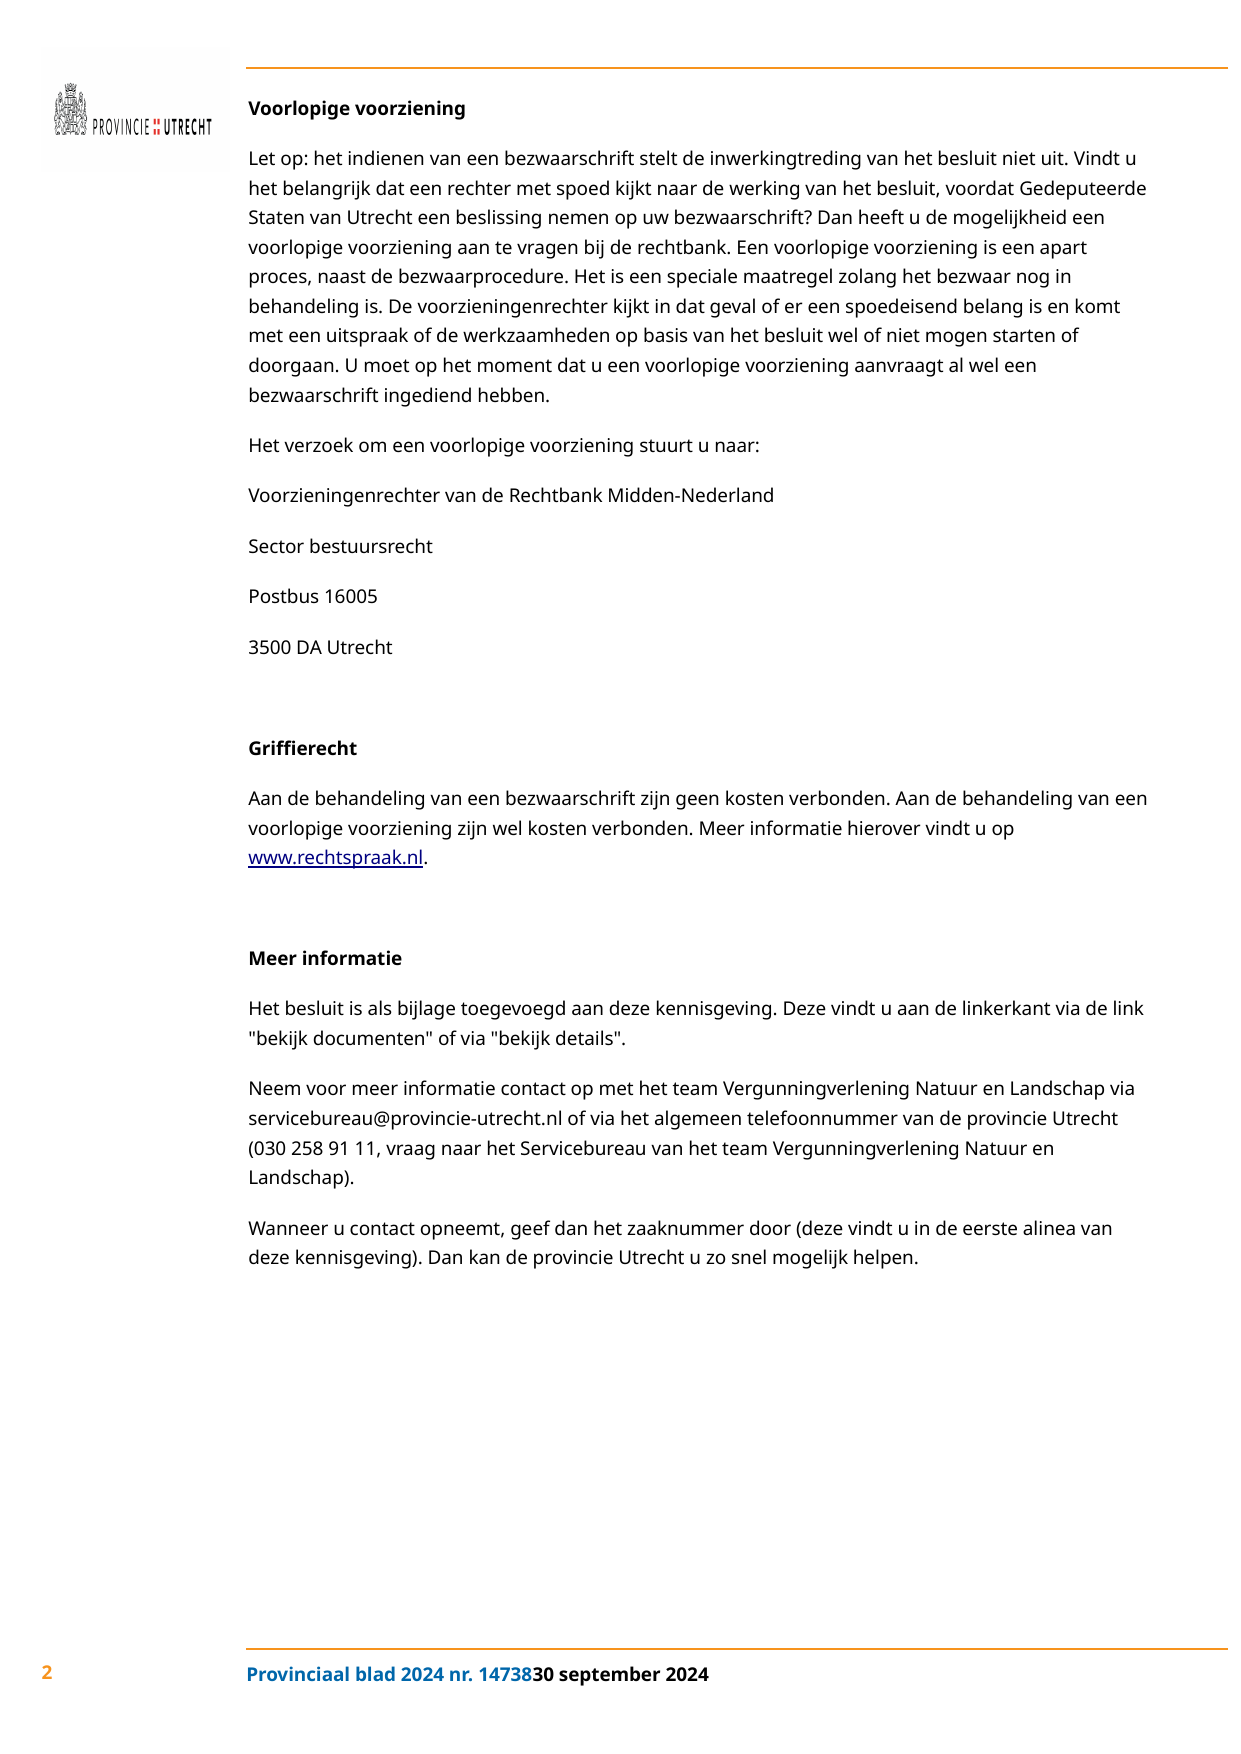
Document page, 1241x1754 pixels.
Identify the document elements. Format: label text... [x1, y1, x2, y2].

text Het verzoek om een voorlopige voorziening stuurt u naar: [248, 432, 1152, 458]
text Meer informatie [248, 945, 1152, 971]
text Postbus 16005 [248, 583, 1152, 609]
text Voorlopige voorziening [248, 95, 1152, 121]
text Wanneer u contact opneemt, geef dan het zaaknummer door (deze vindt u in de eerste alinea van deze kennisgeving). Dan kan de provincie Utrecht u zo snel mogelijk helpen. [248, 1215, 1152, 1270]
text Sector bestuursrecht [248, 533, 1152, 559]
text 3500 DA Utrecht [248, 634, 1152, 660]
text Griffierecht [248, 735, 1152, 761]
text Voorzieningenrechter van de Rechtbank Midden-Nederland [248, 483, 1152, 508]
text Aan de behandeling van een bezwaarschrift zijn geen kosten verbonden. Aan de behandeling van een voorlopige voorziening zijn wel kosten verbonden. Meer informatie hierover vindt u op www.rechtspraak.nl. [248, 785, 1152, 870]
text Het besluit is als bijlage toegevoegd aan deze kennisgeving. Deze vindt u aan de linkerkant via de link "bekijk documenten" of via "bekijk details". [248, 996, 1152, 1051]
picture [41, 47, 231, 172]
text Let op: het indienen van een bezwaarschrift stelt de inwerkingtreding van het besluit niet uit. Vindt u het belangrijk dat een rechter met spoed kijkt naar de werking van het besluit, voordat Gedeputeerde Staten van Utrecht een beslissing nemen op uw bezwaarschrift? Dan heeft u de mogelijkheid een voorlopige voorziening aan te vragen bij de rechtbank. Een voorlopige voorziening is een apart proces, naast de bezwaarprocedure. Het is een speciale maatregel zolang het bezwaar nog in behandeling is. De voorzieningenrechter kijkt in dat geval of er een spoedeisend belang is en komt met een uitspraak of de werkzaamheden op basis van het besluit wel of niet mogen starten of doorgaan. U moet op het moment dat u een voorlopige voorziening aanvraagt al wel een bezwaarschrift ingediend hebben. [248, 145, 1152, 408]
text Neem voor meer informatie contact op met het team Vergunningverlening Natuur en Landschap via servicebureau@provincie-utrecht.nl of via het algemeen telefoonnummer van de provincie Utrecht (030 258 91 11, vraag naar het Servicebureau van het team Vergunningverlening Natuur en Landschap). [248, 1076, 1152, 1190]
